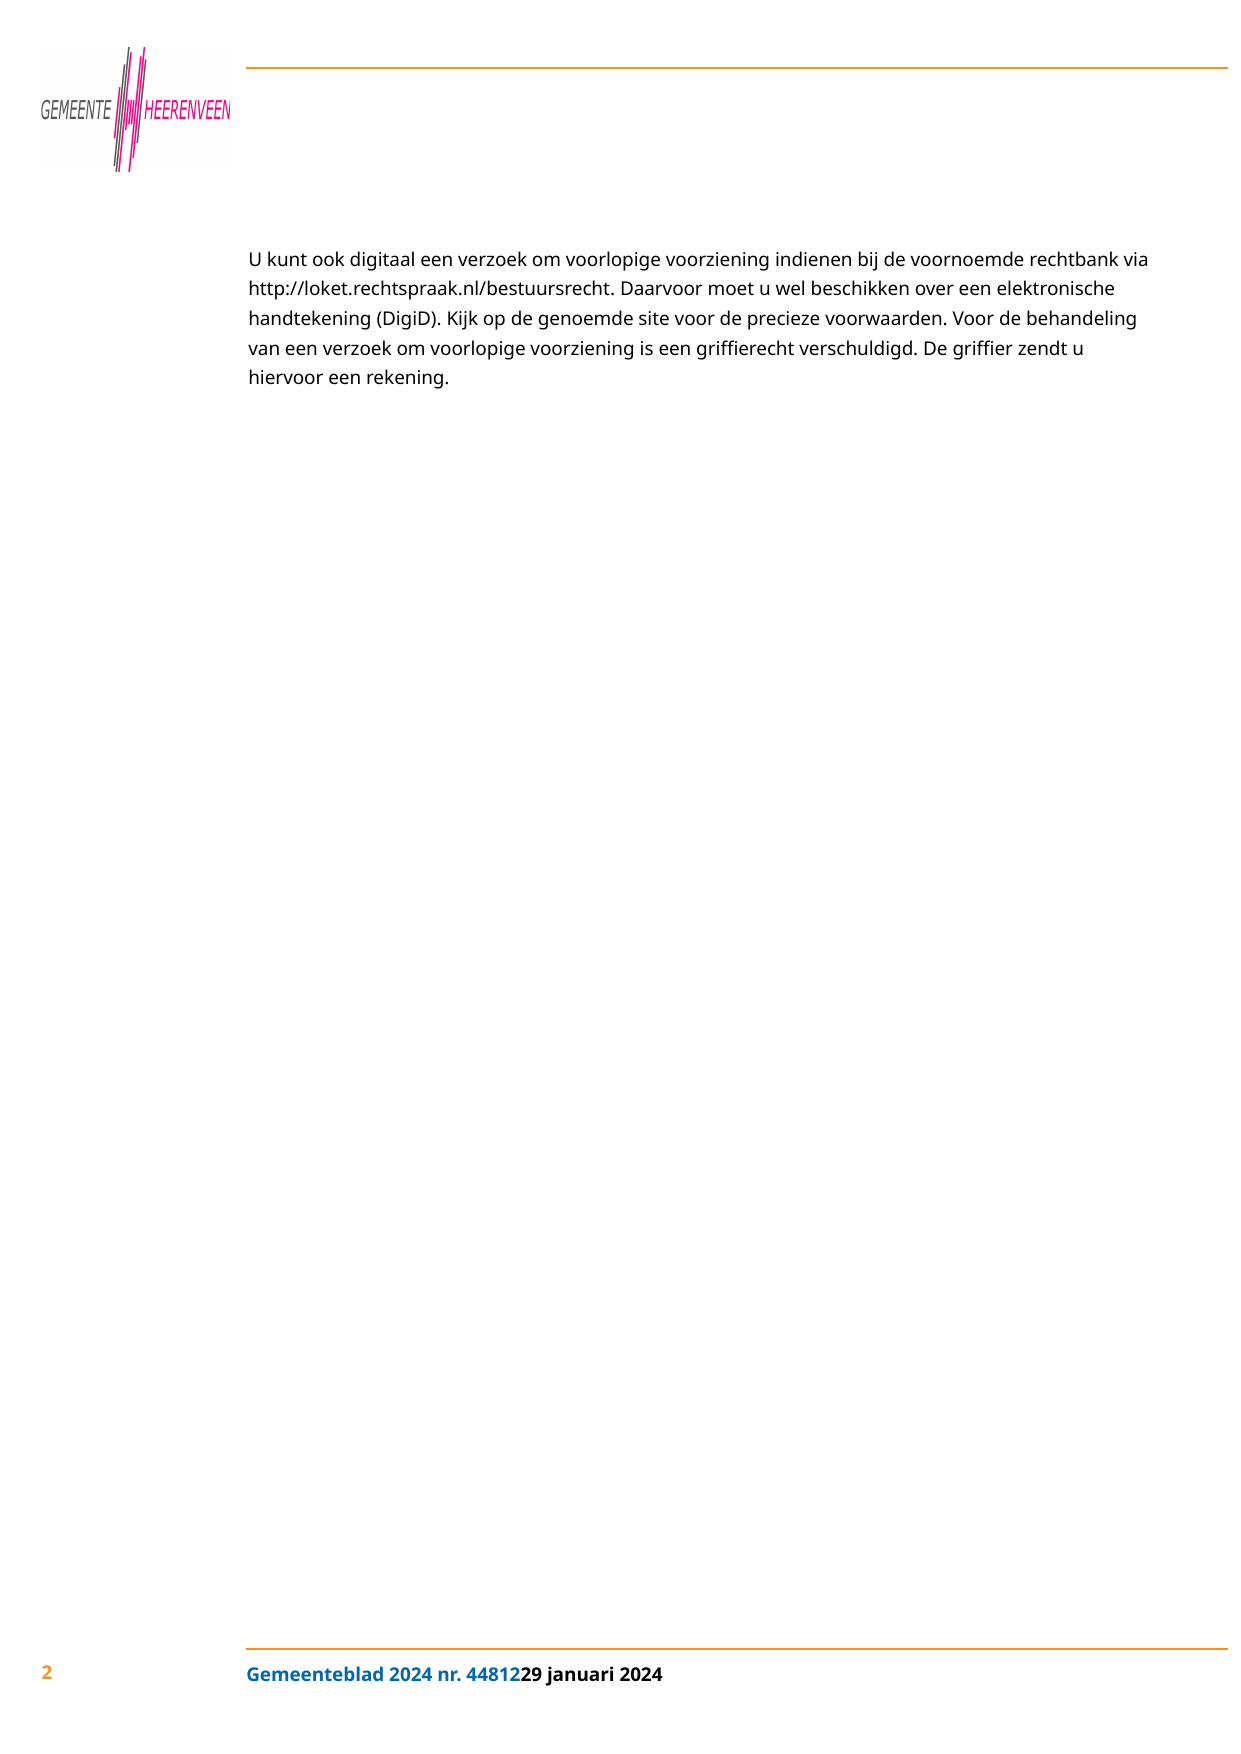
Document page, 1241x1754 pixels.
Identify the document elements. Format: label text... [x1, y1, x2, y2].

picture [41, 47, 231, 172]
text U kunt ook digitaal een verzoek om voorlopige voorziening indienen bij de voornoemde rechtbank via http://loket.rechtspraak.nl/bestuursrecht. Daarvoor moet u wel beschikken over een elektronische handtekening (DigiD). Kijk op de genoemde site voor de precieze voorwaarden. Voor de behandeling van een verzoek om voorlopige voorziening is een griffierecht verschuldigd. De griffier zendt u hiervoor een rekening. [248, 246, 1152, 390]
